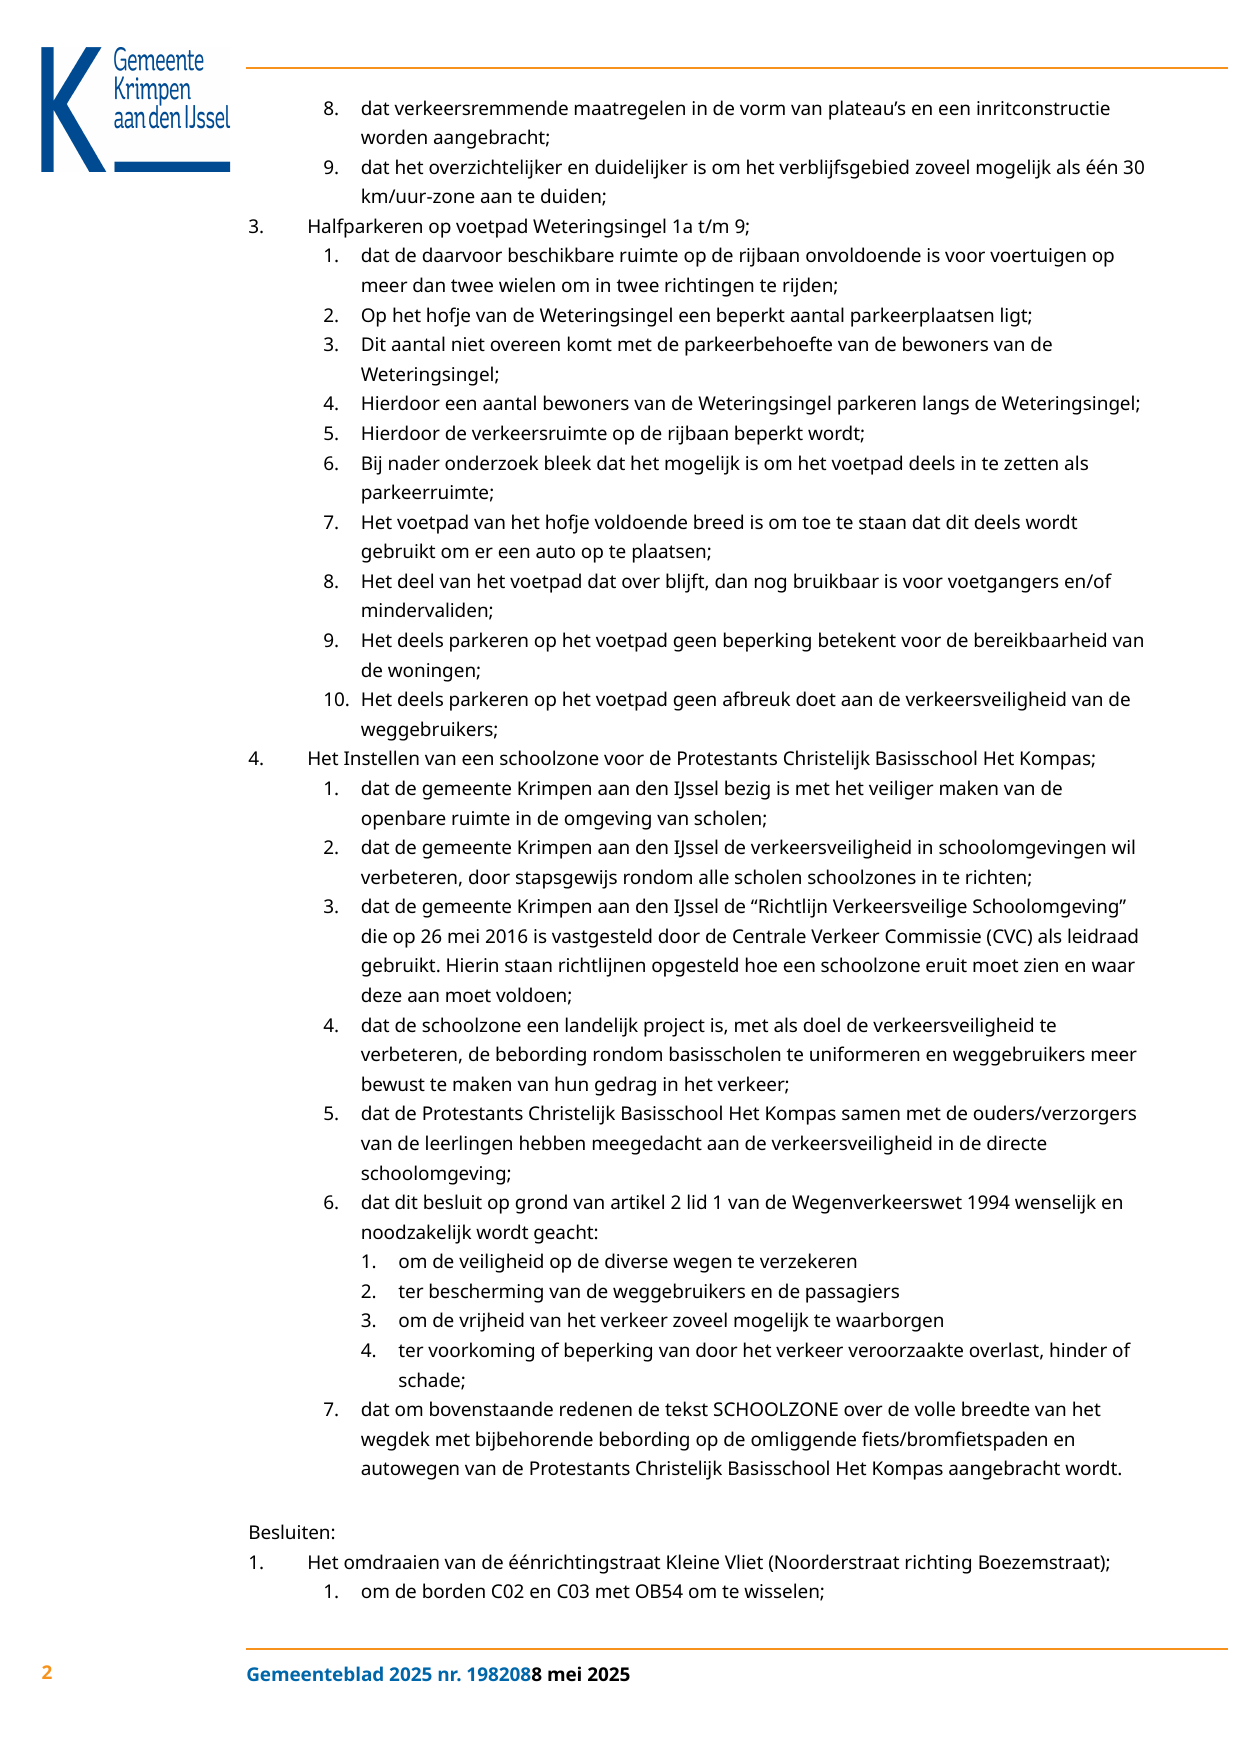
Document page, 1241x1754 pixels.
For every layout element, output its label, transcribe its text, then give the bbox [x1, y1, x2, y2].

list dat de gemeente Krimpen aan den IJssel de verkeersveiligheid in schoolomgevingen wil verbeteren, door stapsgewijs rondom alle scholen schoolzones in te richten; [323, 834, 1152, 890]
list dat verkeersremmende maatregelen in de vorm van plateau’s en een inritconstructie worden aangebracht; [323, 95, 1152, 150]
list dat dit besluit op grond van artikel 2 lid 1 van de Wegenverkeerswet 1994 wenselijk en noodzakelijk wordt geacht: [323, 1189, 1152, 1245]
list Hierdoor een aantal bewoners van de Weteringsingel parkeren langs de Weteringsingel; [323, 391, 1152, 416]
list Het deels parkeren op het voetpad geen beperking betekent voor de bereikbaarheid van de woningen; [323, 627, 1152, 683]
list dat de daarvoor beschikbare ruimte op de rijbaan onvoldoende is voor voertuigen op meer dan twee wielen om in twee richtingen te rijden; [323, 243, 1152, 298]
list Halfparkeren op voetpad Weteringsingel 1a t/m 9; [248, 213, 1152, 239]
list Bij nader onderzoek bleek dat het mogelijk is om het voetpad deels in te zetten als parkeerruimte; [323, 450, 1152, 505]
picture [41, 47, 231, 172]
list Hierdoor de verkeersruimte op de rijbaan beperkt wordt; [323, 420, 1152, 446]
list om de veiligheid op de diverse wegen te verzekeren [361, 1248, 1152, 1274]
list ter bescherming van de weggebruikers en de passagiers [361, 1278, 1152, 1304]
list Het deels parkeren op het voetpad geen afbreuk doet aan de verkeersveiligheid van de weggebruikers; [323, 686, 1152, 742]
list dat de gemeente Krimpen aan den IJssel de “Richtlijn Verkeersveilige Schoolomgeving” die op 26 mei 2016 is vastgesteld door de Centrale Verkeer Commissie (CVC) als leidraad gebruikt. Hierin staan richtlijnen opgesteld hoe een schoolzone eruit moet zien en waar deze aan moet voldoen; [323, 893, 1152, 1008]
list om de vrijheid van het verkeer zoveel mogelijk te waarborgen [361, 1308, 1152, 1333]
list Op het hofje van de Weteringsingel een beperkt aantal parkeerplaatsen ligt; [323, 302, 1152, 328]
list dat de gemeente Krimpen aan den IJssel bezig is met het veiliger maken van de openbare ruimte in de omgeving van scholen; [323, 775, 1152, 831]
list Het deel van het voetpad dat over blijft, dan nog bruikbaar is voor voetgangers en/of mindervaliden; [323, 568, 1152, 623]
list Het omdraaien van de éénrichtingstraat Kleine Vliet (Noorderstraat richting Boezemstraat); [248, 1549, 1152, 1575]
text Besluiten: [248, 1519, 1152, 1545]
list om de borden C02 en C03 met OB54 om te wisselen; [323, 1579, 1152, 1604]
list Dit aantal niet overeen komt met de parkeerbehoefte van de bewoners van de Weteringsingel; [323, 331, 1152, 387]
list dat de schoolzone een landelijk project is, met als doel de verkeersveiligheid te verbeteren, de bebording rondom basisscholen te uniformeren en weggebruikers meer bewust te maken van hun gedrag in het verkeer; [323, 1012, 1152, 1097]
list dat het overzichtelijker en duidelijker is om het verblijfsgebied zoveel mogelijk als één 30 km/uur-zone aan te duiden; [323, 154, 1152, 209]
list Het voetpad van het hofje voldoende breed is om toe te staan dat dit deels wordt gebruikt om er een auto op te plaatsen; [323, 509, 1152, 564]
list ter voorkoming of beperking van door het verkeer veroorzaakte overlast, hinder of schade; [361, 1337, 1152, 1393]
list Het Instellen van een schoolzone voor de Protestants Christelijk Basisschool Het Kompas; [248, 746, 1152, 771]
list dat de Protestants Christelijk Basisschool Het Kompas samen met de ouders/verzorgers van de leerlingen hebben meegedacht aan de verkeersveiligheid in de directe schoolomgeving; [323, 1101, 1152, 1186]
list dat om bovenstaande redenen de tekst SCHOOLZONE over de volle breedte van het wegdek met bijbehorende bebording op de omliggende fiets/bromfietspaden en autowegen van de Protestants Christelijk Basisschool Het Kompas aangebracht wordt. [323, 1396, 1152, 1481]
